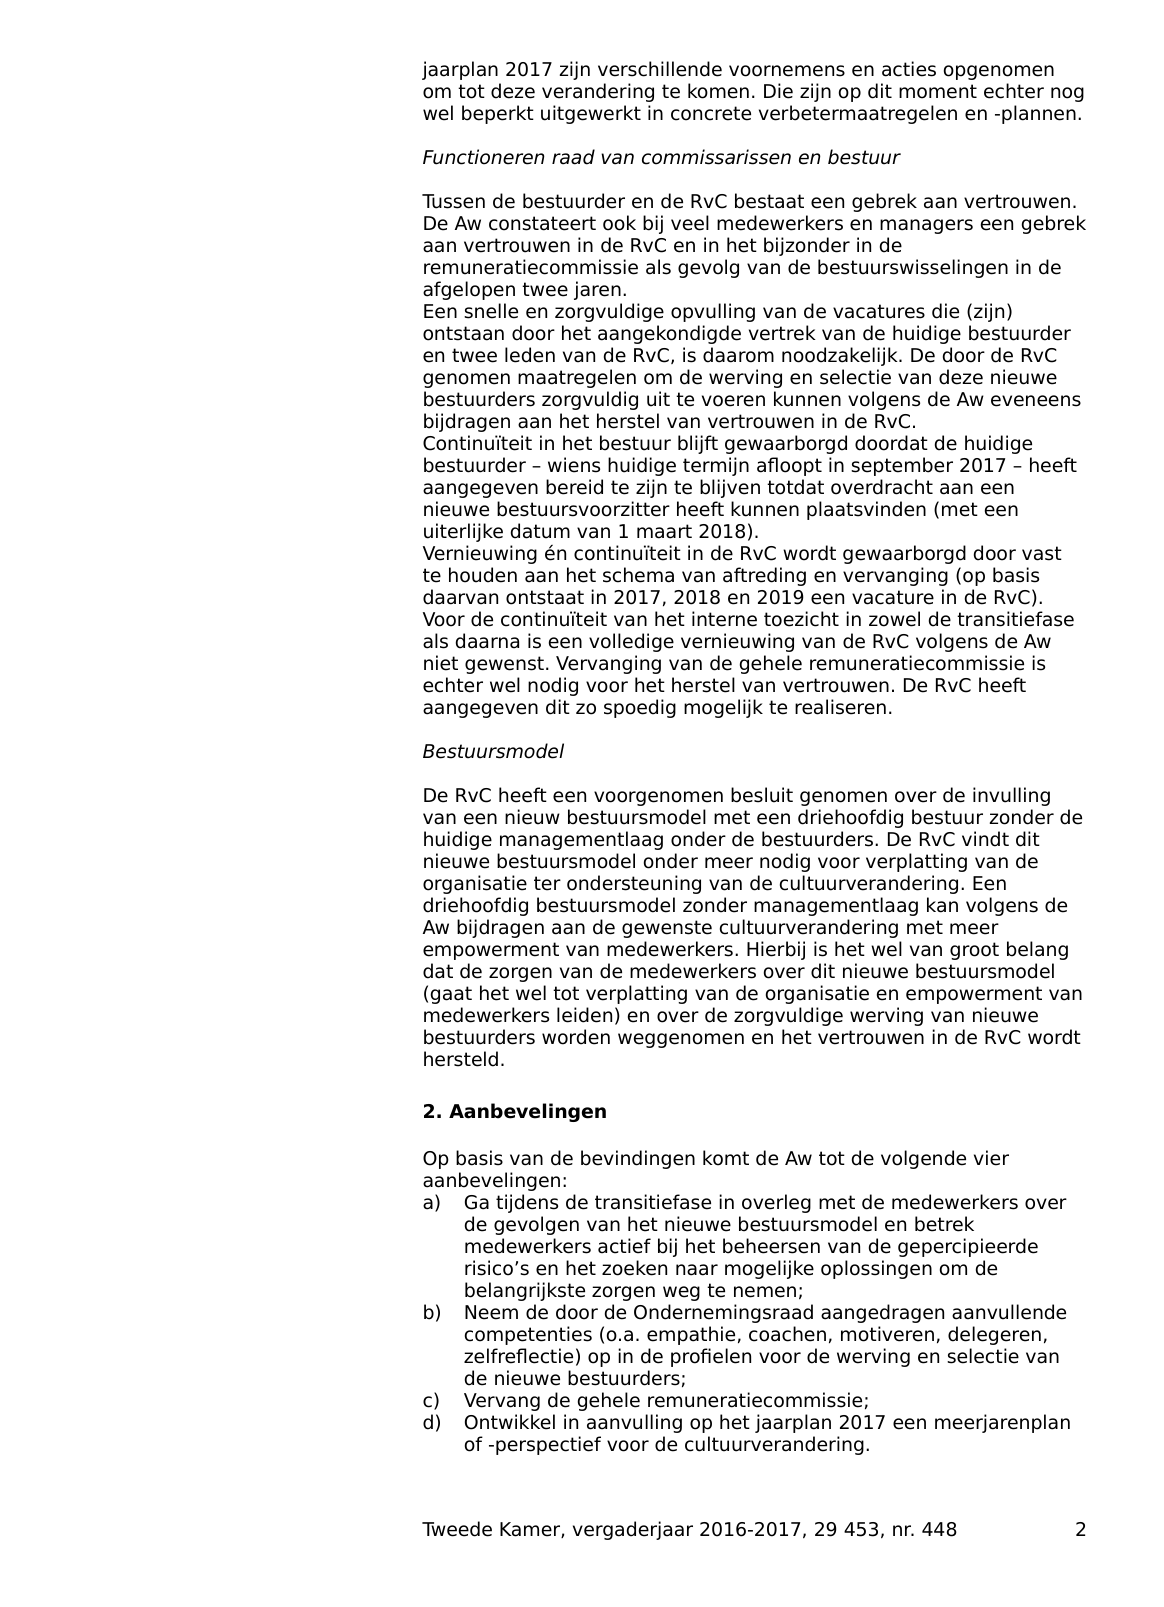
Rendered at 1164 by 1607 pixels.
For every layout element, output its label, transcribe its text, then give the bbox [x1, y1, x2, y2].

text c) Vervang de gehele remuneratiecommissie; [422, 1390, 1087, 1412]
text Op basis van de bevindingen komt de Aw tot de volgende vier aanbevelingen: [422, 1148, 1087, 1192]
text b) Neem de door de Ondernemingsraad aangedragen aanvullende competenties (o.a. empathie, coachen, motiveren, delegeren, zelfreflectie) op in de profielen voor de werving en selectie van de nieuwe bestuurders; [422, 1302, 1087, 1390]
subtitle 2. Aanbevelingen [422, 1101, 1087, 1123]
text Vernieuwing én continuïteit in de RvC wordt gewaarborgd door vast te houden aan het schema van aftreding en vervanging (op basis daarvan ontstaat in 2017, 2018 en 2019 een vacature in de RvC). Voor de continuïteit van het interne toezicht in zowel de transitiefase als daarna is een volledige vernieuwing van de RvC volgens de Aw niet gewenst. Vervanging van de gehele remuneratiecommissie is echter wel nodig voor het herstel van vertrouwen. De RvC heeft aangegeven dit zo spoedig mogelijk te realiseren. [422, 543, 1087, 719]
text a) Ga tijdens de transitiefase in overleg met de medewerkers over de gevolgen van het nieuwe bestuursmodel en betrek medewerkers actief bij het beheersen van de gepercipieerde risico’s en het zoeken naar mogelijke oplossingen om de belangrijkste zorgen weg te nemen; [422, 1192, 1087, 1302]
text d) Ontwikkel in aanvulling op het jaarplan 2017 een meerjarenplan of -perspectief voor de cultuurverandering. [422, 1412, 1087, 1456]
text De RvC heeft een voorgenomen besluit genomen over de invulling van een nieuw bestuursmodel met een driehoofdig bestuur zonder de huidige managementlaag onder de bestuurders. De RvC vindt dit nieuwe bestuursmodel onder meer nodig voor verplatting van de organisatie ter ondersteuning van de cultuurverandering. Een driehoofdig bestuursmodel zonder managementlaag kan volgens de Aw bijdragen aan de gewenste cultuurverandering met meer empowerment van medewerkers. Hierbij is het wel van groot belang dat de zorgen van de medewerkers over dit nieuwe bestuursmodel (gaat het wel tot verplatting van de organisatie en empowerment van medewerkers leiden) en over de zorgvuldige werving van nieuwe bestuurders worden weggenomen en het vertrouwen in de RvC wordt hersteld. [422, 785, 1087, 1071]
text Tussen de bestuurder en de RvC bestaat een gebrek aan vertrouwen. De Aw constateert ook bij veel medewerkers en managers een gebrek aan vertrouwen in de RvC en in het bijzonder in de remuneratiecommissie als gevolg van de bestuurswisselingen in de afgelopen twee jaren. [422, 191, 1087, 301]
subtitle Functioneren raad van commissarissen en bestuur [422, 147, 1087, 169]
text Continuïteit in het bestuur blijft gewaarborgd doordat de huidige bestuurder – wiens huidige termijn afloopt in september 2017 – heeft aangegeven bereid te zijn te blijven totdat overdracht aan een nieuwe bestuursvoorzitter heeft kunnen plaatsvinden (met een uiterlijke datum van 1 maart 2018). [422, 433, 1087, 543]
text jaarplan 2017 zijn verschillende voornemens en acties opgenomen om tot deze verandering te komen. Die zijn op dit moment echter nog wel beperkt uitgewerkt in concrete verbetermaatregelen en -plannen. [422, 59, 1087, 125]
subtitle Bestuursmodel [422, 741, 1087, 763]
text Een snelle en zorgvuldige opvulling van de vacatures die (zijn) ontstaan door het aangekondigde vertrek van de huidige bestuurder en twee leden van de RvC, is daarom noodzakelijk. De door de RvC genomen maatregelen om de werving en selectie van deze nieuwe bestuurders zorgvuldig uit te voeren kunnen volgens de Aw eveneens bijdragen aan het herstel van vertrouwen in de RvC. [422, 301, 1087, 433]
